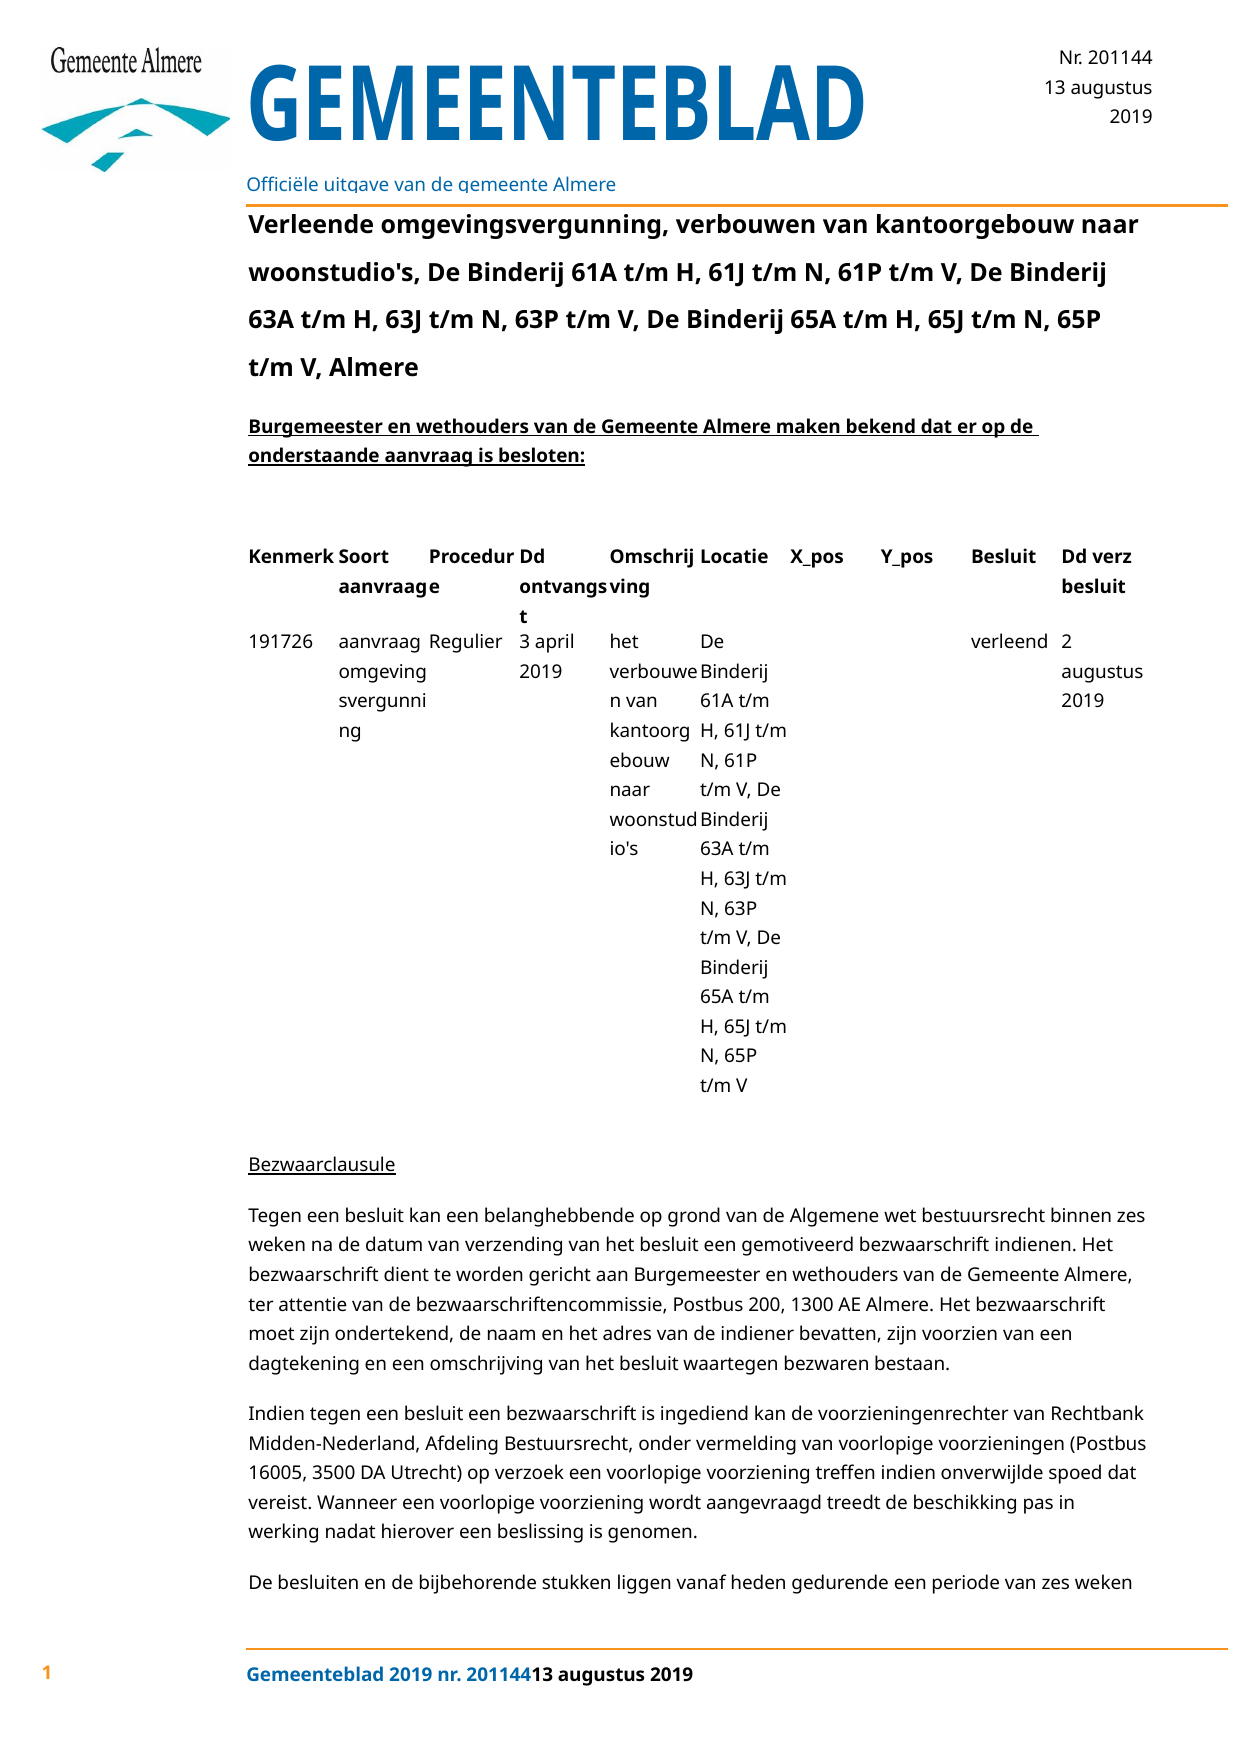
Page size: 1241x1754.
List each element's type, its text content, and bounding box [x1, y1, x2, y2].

table_header Locatie [700, 544, 790, 628]
picture [41, 47, 231, 172]
table_cell 3 april 2019 [519, 629, 609, 1098]
table_header Kenmerk [248, 544, 338, 628]
table_header Dd ontvangst [519, 544, 609, 628]
table_header Soort aanvraag [338, 544, 429, 628]
table_header X_pos [790, 544, 881, 628]
table_header Dd verz besluit [1061, 544, 1152, 628]
table_cell verleend [971, 629, 1061, 1098]
text Tegen een besluit kan een belanghebbende op grond van de Algemene wet bestuursrecht binnen zes weken na de datum van verzending van het besluit een gemotiveerd bezwaarschrift indienen. Het bezwaarschrift dient te worden gericht aan Burgemeester en wethouders van de Gemeente Almere, ter attentie van de bezwaarschriftencommissie, Postbus 200, 1300 AE Almere. Het bezwaarschrift moet zijn ondertekend, de naam en het adres van de indiener bevatten, zijn voorzien van een dagtekening en een omschrijving van het besluit waartegen bezwaren bestaan. [248, 1202, 1152, 1376]
table_header Besluit [971, 544, 1061, 628]
table_header Procedure [429, 544, 519, 628]
table_cell De Binderij 61A t/m H, 61J t/m N, 61P t/m V, De Binderij 63A t/m H, 63J t/m N, 63P t/m V, De Binderij 65A t/m H, 65J t/m N, 65P t/m V [700, 629, 790, 1098]
text De besluiten en de bijbehorende stukken liggen vanaf heden gedurende een periode van zes weken [248, 1569, 1152, 1595]
table_cell [881, 629, 971, 1098]
table_cell aanvraag omgevingsvergunning [338, 629, 429, 1098]
text Burgemeester en wethouders van de Gemeente Almere maken bekend dat er op de onderstaande aanvraag is besloten: [248, 413, 1152, 468]
table_cell het verbouwen van kantoorgebouw naar woonstudio's [609, 629, 700, 1098]
table_cell [790, 629, 881, 1098]
text Indien tegen een besluit een bezwaarschrift is ingediend kan de voorzieningenrechter van Rechtbank Midden-Nederland, Afdeling Bestuursrecht, onder vermelding van voorlopige voorzieningen (Postbus 16005, 3500 DA Utrecht) op verzoek een voorlopige voorziening treffen indien onverwijlde spoed dat vereist. Wanneer een voorlopige voorziening wordt aangevraagd treedt de beschikking pas in werking nadat hierover een beslissing is genomen. [248, 1400, 1152, 1544]
text Verleende omgevingsvergunning, verbouwen van kantoorgebouw naar woonstudio's, De Binderij 61A t/m H, 61J t/m N, 61P t/m V, De Binderij 63A t/m H, 63J t/m N, 63P t/m V, De Binderij 65A t/m H, 65J t/m N, 65P t/m V, Almere [248, 207, 1152, 384]
text Bezwaarclausule [248, 1152, 1152, 1177]
table_cell Regulier [429, 629, 519, 1098]
table_header Omschrijving [609, 544, 700, 628]
table_cell 2 augustus 2019 [1061, 629, 1152, 1098]
table_cell 191726 [248, 629, 338, 1098]
table_header Y_pos [881, 544, 971, 628]
